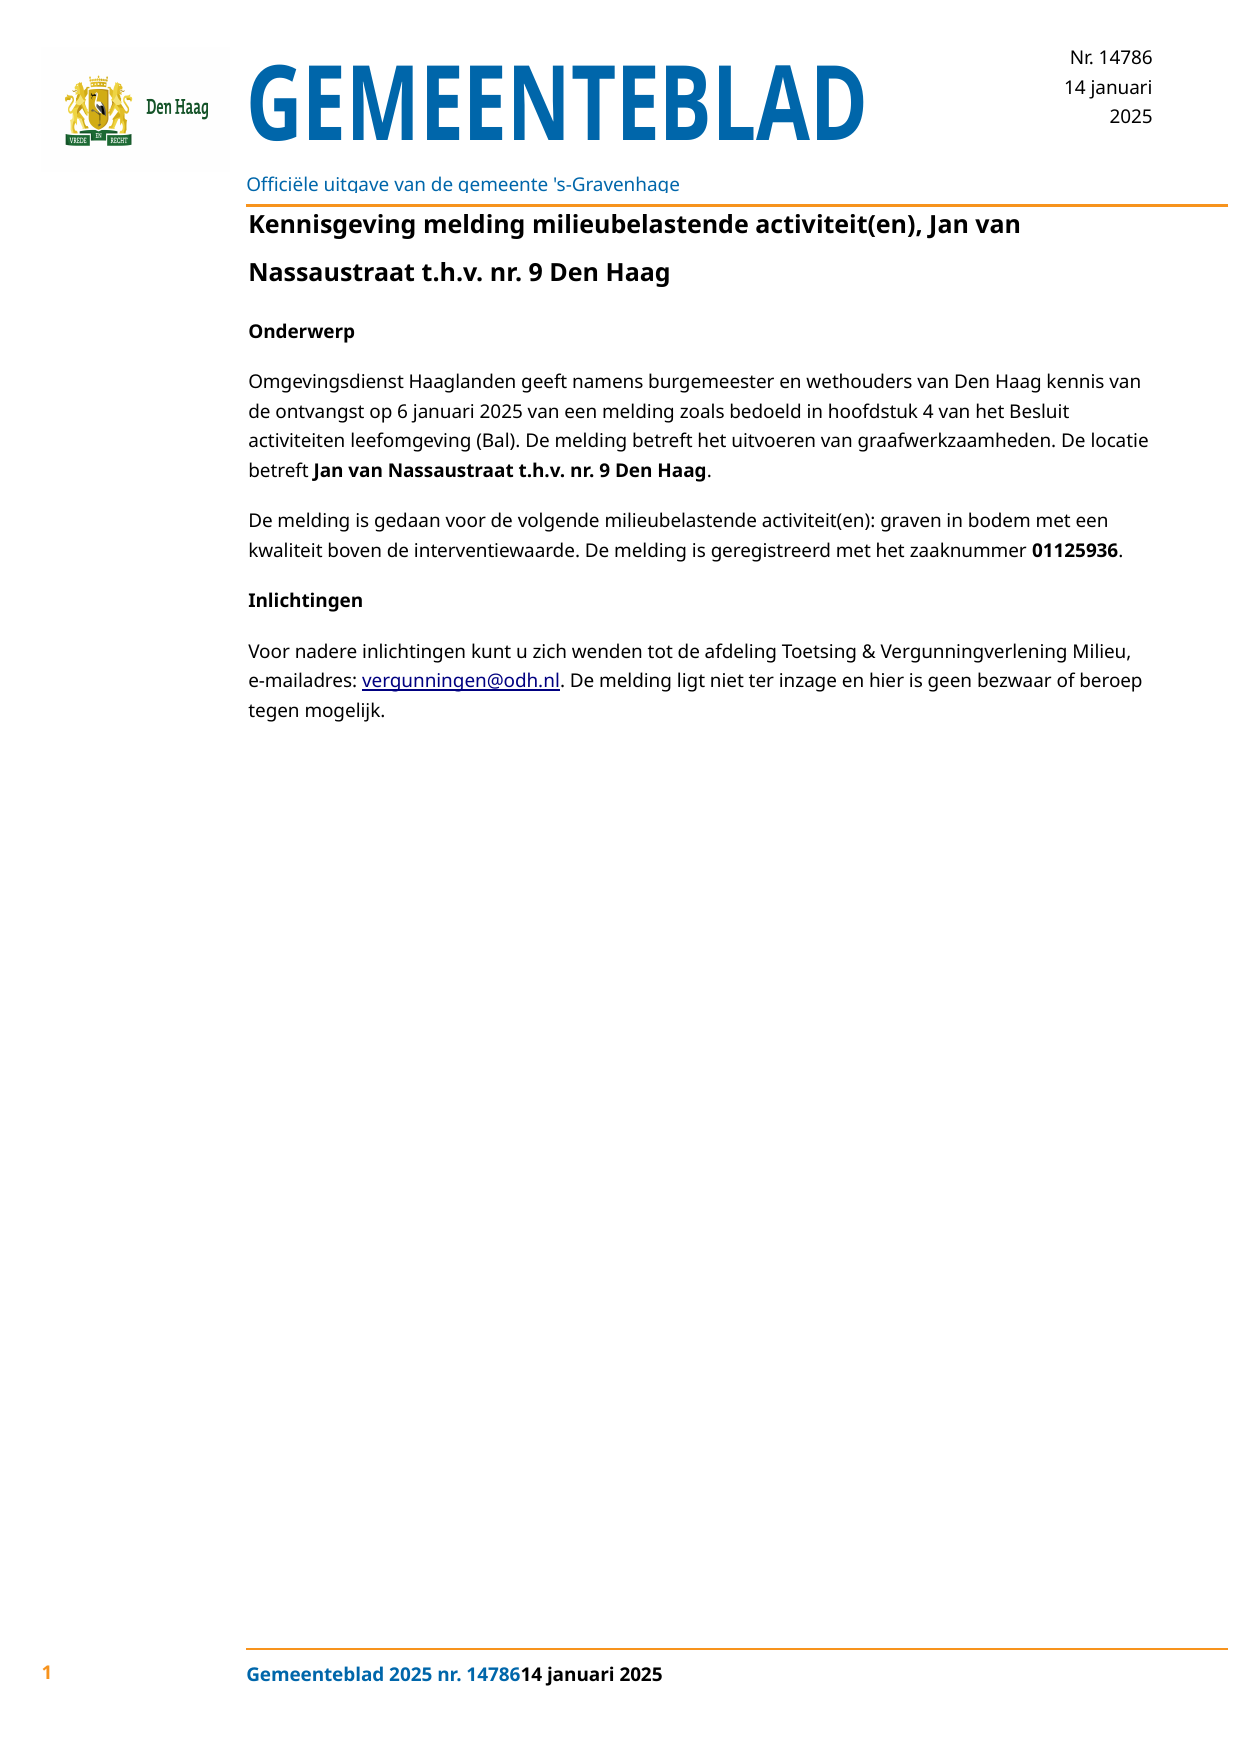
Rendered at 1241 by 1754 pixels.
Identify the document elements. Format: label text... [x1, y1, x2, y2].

picture [41, 47, 231, 172]
text De melding is gedaan voor de volgende milieubelastende activiteit(en): graven in bodem met een kwaliteit boven de interventiewaarde. De melding is geregistreerd met het zaaknummer 01125936. [248, 507, 1152, 563]
text Voor nadere inlichtingen kunt u zich wenden tot de afdeling Toetsing & Vergunningverlening Milieu, e-mailadres: vergunningen@odh.nl. De melding ligt niet ter inzage en hier is geen bezwaar of beroep tegen mogelijk. [248, 638, 1152, 723]
text Omgevingsdienst Haaglanden geeft namens burgemeester en wethouders van Den Haag kennis van de ontvangst op 6 januari 2025 van een melding zoals bedoeld in hoofdstuk 4 van het Besluit activiteiten leefomgeving (Bal). De melding betreft het uitvoeren van graafwerkzaamheden. De locatie betreft Jan van Nassaustraat t.h.v. nr. 9 Den Haag. [248, 368, 1152, 483]
text Kennisgeving melding milieubelastende activiteit(en), Jan van Nassaustraat t.h.v. nr. 9 Den Haag [248, 207, 1152, 288]
text Inlichtingen [248, 587, 1152, 613]
text Onderwerp [248, 318, 1152, 344]
